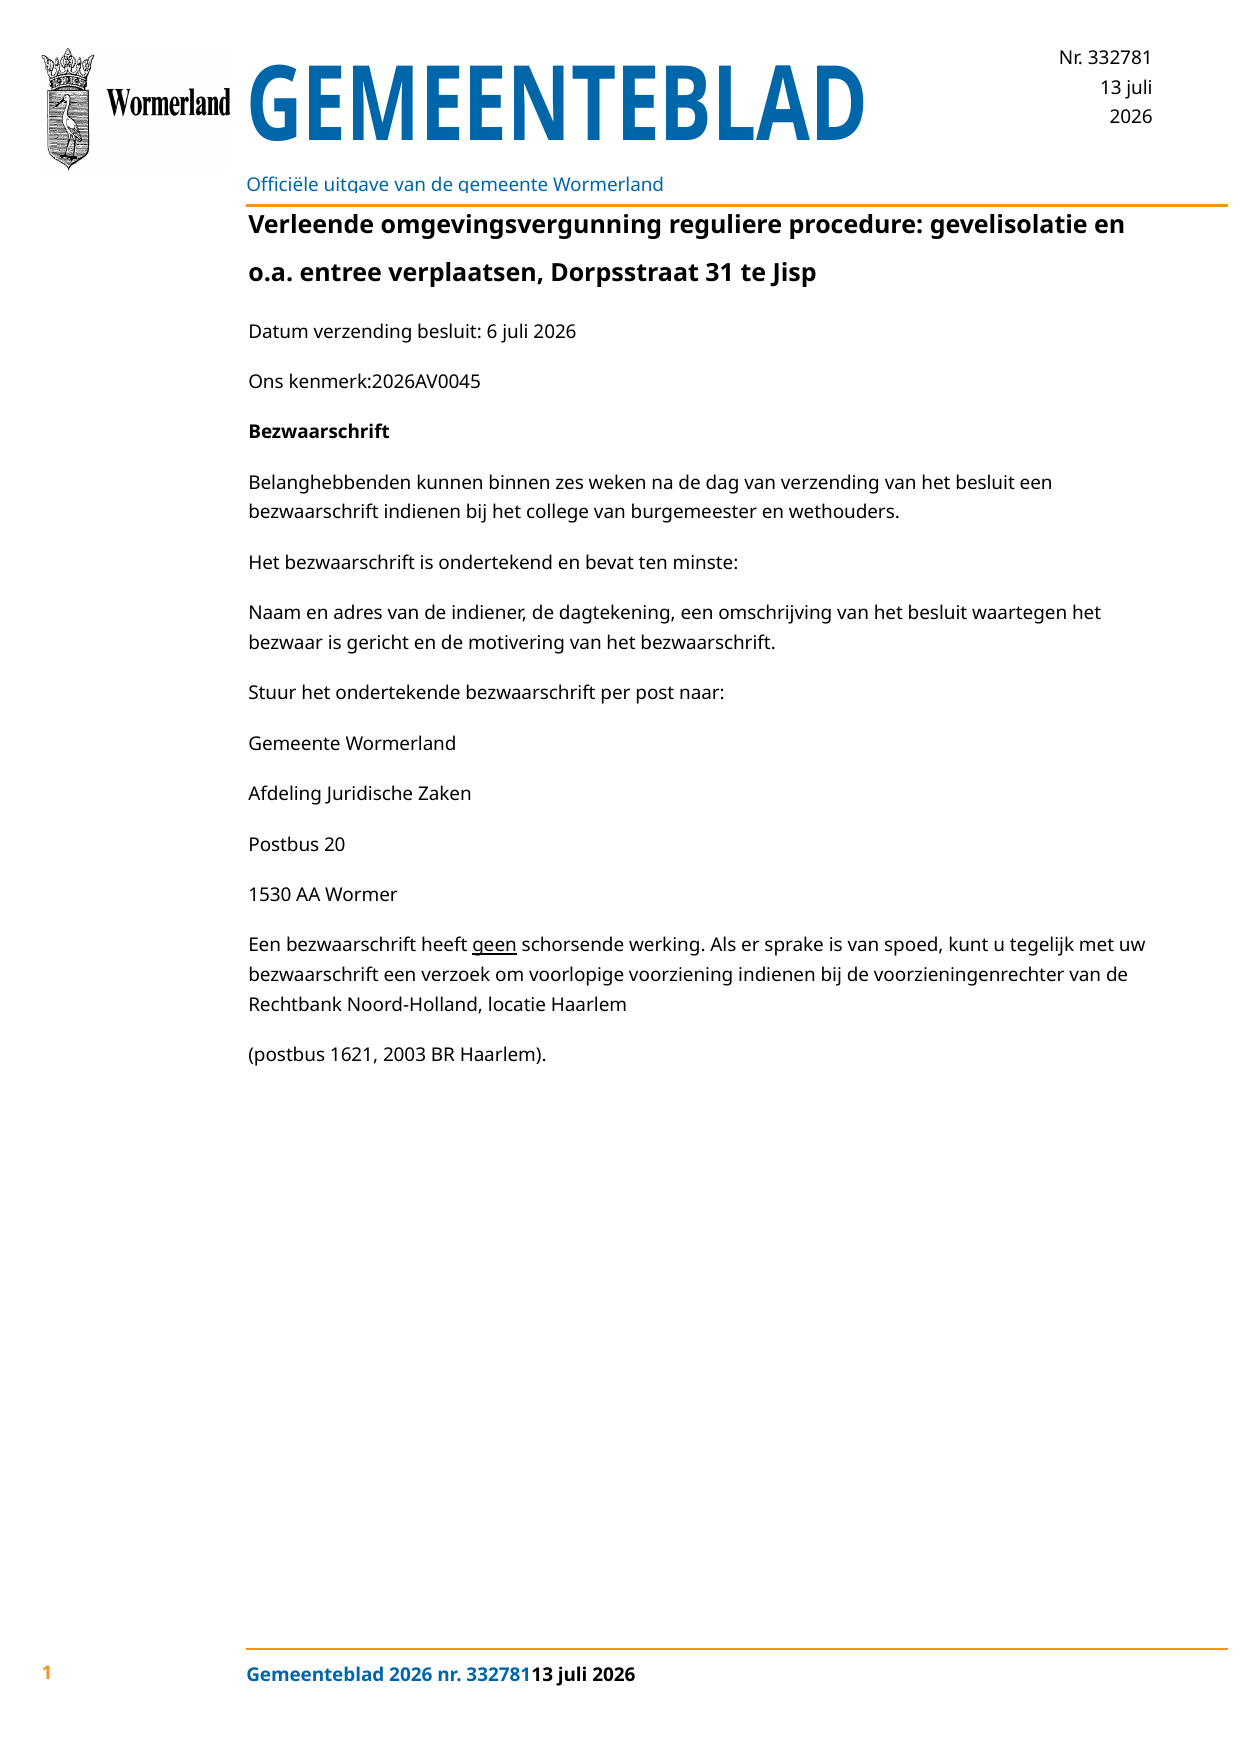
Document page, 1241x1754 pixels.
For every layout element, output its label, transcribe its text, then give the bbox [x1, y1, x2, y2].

text Ons kenmerk:2026AV0045 [248, 368, 1152, 394]
text 1530 AA Wormer [248, 881, 1152, 907]
text (postbus 1621, 2003 BR Haarlem). [248, 1041, 1152, 1067]
text Postbus 20 [248, 831, 1152, 857]
text Verleende omgevingsvergunning reguliere procedure: gevelisolatie en o.a. entree verplaatsen, Dorpsstraat 31 te Jisp [248, 207, 1152, 288]
text Een bezwaarschrift heeft geen schorsende werking. Als er sprake is van spoed, kunt u tegelijk met uw bezwaarschrift een verzoek om voorlopige voorziening indienen bij de voorzieningenrechter van de Rechtbank Noord-Holland, locatie Haarlem [248, 932, 1152, 1017]
text Belanghebbenden kunnen binnen zes weken na de dag van verzending van het besluit een bezwaarschrift indienen bij het college van burgemeester en wethouders. [248, 469, 1152, 524]
text Stuur het ondertekende bezwaarschrift per post naar: [248, 679, 1152, 705]
picture [41, 47, 231, 172]
text Gemeente Wormerland [248, 730, 1152, 756]
text Het bezwaarschrift is ondertekend en bevat ten minste: [248, 549, 1152, 575]
text Datum verzending besluit: 6 juli 2026 [248, 318, 1152, 344]
text Afdeling Juridische Zaken [248, 780, 1152, 806]
text Naam en adres van de indiener, de dagtekening, een omschrijving van het besluit waartegen het bezwaar is gericht en de motivering van het bezwaarschrift. [248, 599, 1152, 655]
text Bezwaarschrift [248, 419, 1152, 444]
